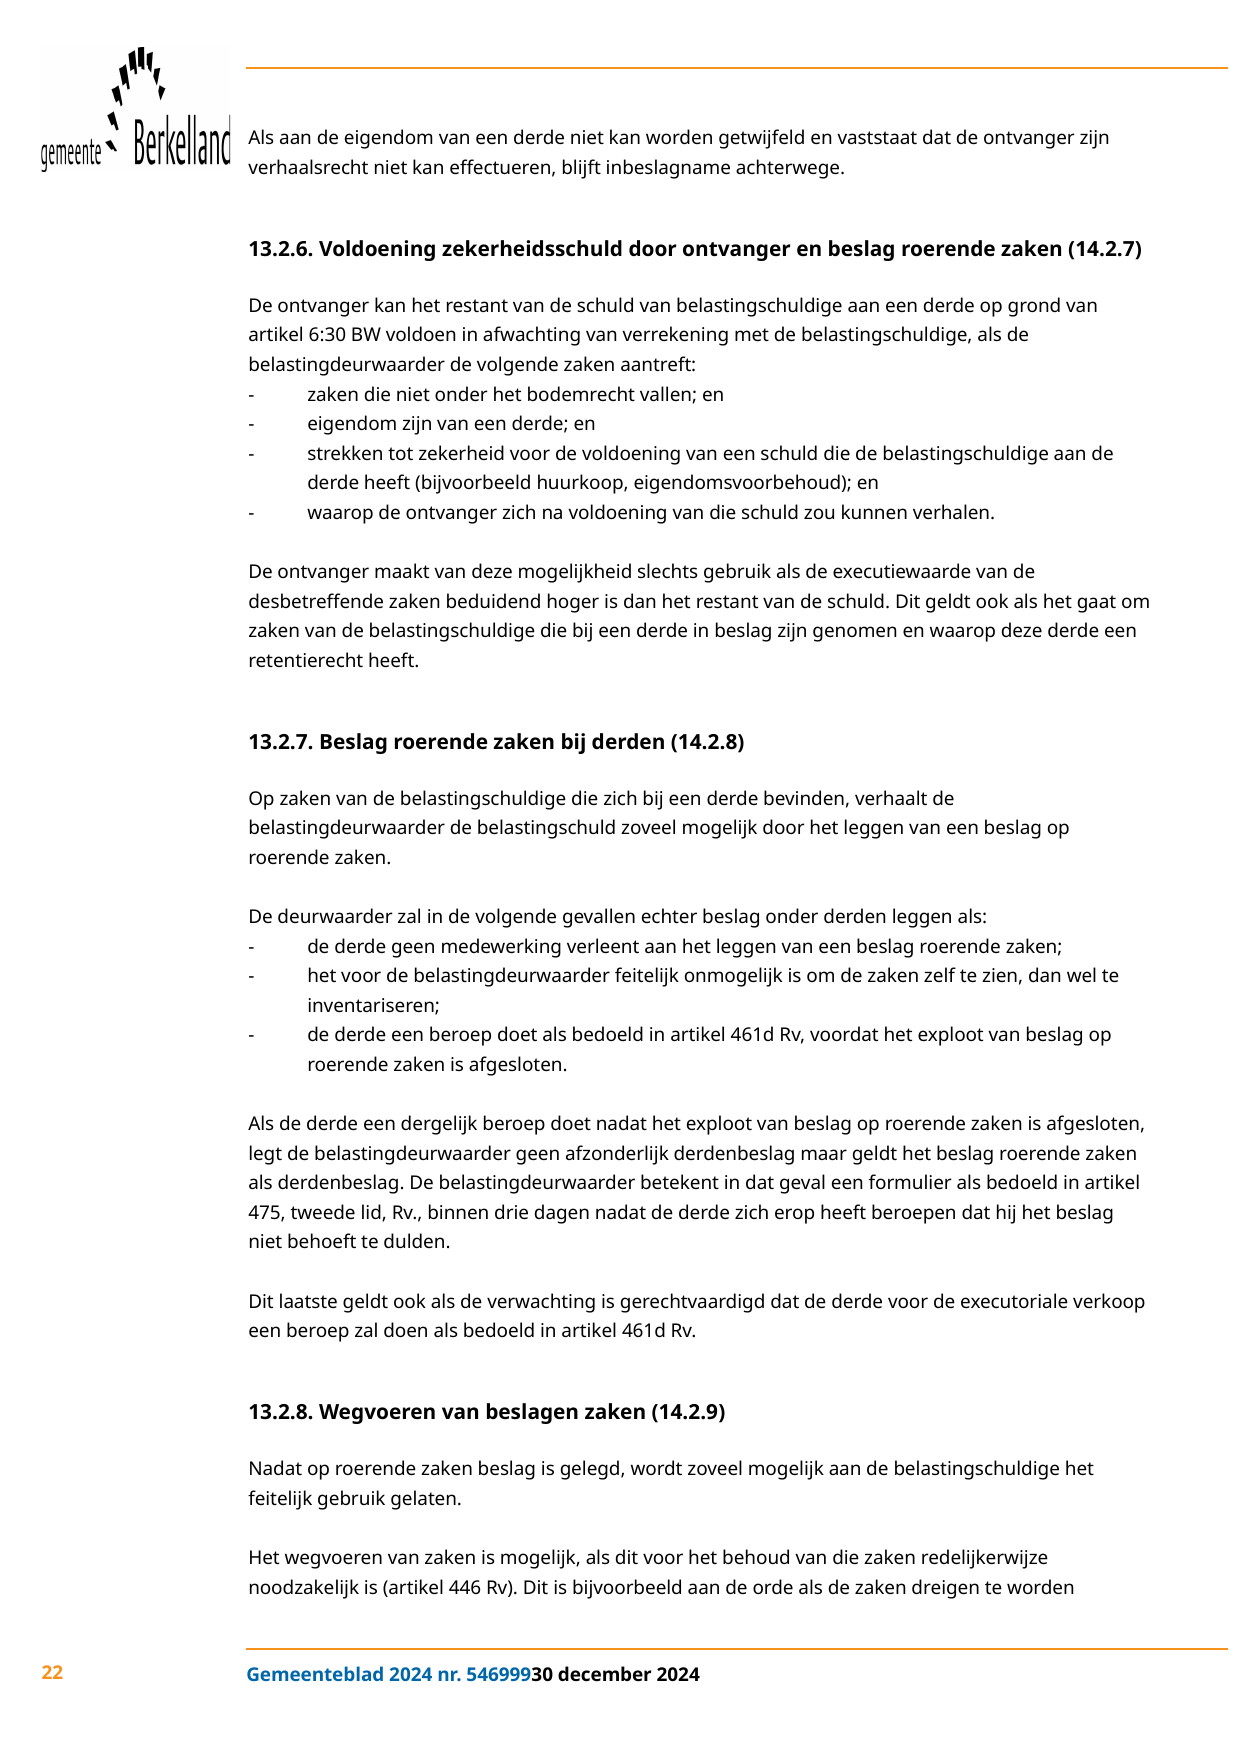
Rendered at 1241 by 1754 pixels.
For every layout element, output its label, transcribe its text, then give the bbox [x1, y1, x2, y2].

text De ontvanger maakt van deze mogelijkheid slechts gebruik als de executiewaarde van de desbetreffende zaken beduidend hoger is dan het restant van de schuld. Dit geldt ook als het gaat om zaken van de belastingschuldige die bij een derde in beslag zijn genomen en waarop deze derde een retentierecht heeft. [248, 558, 1152, 673]
text Op zaken van de belastingschuldige die zich bij een derde bevinden, verhaalt de belastingdeurwaarder de belastingschuld zoveel mogelijk door het leggen van een beslag op roerende zaken. [248, 785, 1152, 870]
list eigendom zijn van een derde; en [248, 410, 1152, 436]
text 13.2.7. Beslag roerende zaken bij derden (14.2.8) [248, 727, 1152, 755]
list strekken tot zekerheid voor de voldoening van een schuld die de belastingschuldige aan de derde heeft (bijvoorbeeld huurkoop, eigendomsvoorbehoud); en [248, 440, 1152, 495]
text Als aan de eigendom van een derde niet kan worden getwijfeld en vaststaat dat de ontvanger zijn verhaalsrecht niet kan effectueren, blijft inbeslagname achterwege. [248, 124, 1152, 180]
list de derde geen medewerking verleent aan het leggen van een beslag roerende zaken; [248, 933, 1152, 959]
list het voor de belastingdeurwaarder feitelijk onmogelijk is om de zaken zelf te zien, dan wel te inventariseren; [248, 962, 1152, 1018]
list zaken die niet onder het bodemrecht vallen; en [248, 381, 1152, 406]
list de derde een beroep doet als bedoeld in artikel 461d Rv, voordat het exploot van beslag op roerende zaken is afgesloten. [248, 1022, 1152, 1077]
text 13.2.6. Voldoening zekerheidsschuld door ontvanger en beslag roerende zaken (14.2.7) [248, 234, 1152, 262]
text De deurwaarder zal in de volgende gevallen echter beslag onder derden leggen als: [248, 903, 1152, 929]
picture [41, 47, 231, 172]
text Als de derde een dergelijk beroep doet nadat het exploot van beslag op roerende zaken is afgesloten, legt de belastingdeurwaarder geen afzonderlijk derdenbeslag maar geldt het beslag roerende zaken als derdenbeslag. De belastingdeurwaarder betekent in dat geval een formulier als bedoeld in artikel 475, tweede lid, Rv., binnen drie dagen nadat de derde zich erop heeft beroepen dat hij het beslag niet behoeft te dulden. [248, 1110, 1152, 1254]
text Nadat op roerende zaken beslag is gelegd, wordt zoveel mogelijk aan de belastingschuldige het feitelijk gebruik gelaten. [248, 1456, 1152, 1511]
text Het wegvoeren van zaken is mogelijk, als dit voor het behoud van die zaken redelijkerwijze noodzakelijk is (artikel 446 Rv). Dit is bijvoorbeeld aan de orde als de zaken dreigen te worden [248, 1544, 1152, 1599]
text Dit laatste geldt ook als de verwachting is gerechtvaardigd dat de derde voor de executoriale verkoop een beroep zal doen als bedoeld in artikel 461d Rv. [248, 1288, 1152, 1343]
text 13.2.8. Wegvoeren van beslagen zaken (14.2.9) [248, 1397, 1152, 1426]
text De ontvanger kan het restant van de schuld van belastingschuldige aan een derde op grond van artikel 6:30 BW voldoen in afwachting van verrekening met de belastingschuldige, als de belastingdeurwaarder de volgende zaken aantreft: [248, 292, 1152, 377]
list waarop de ontvanger zich na voldoening van die schuld zou kunnen verhalen. [248, 499, 1152, 525]
